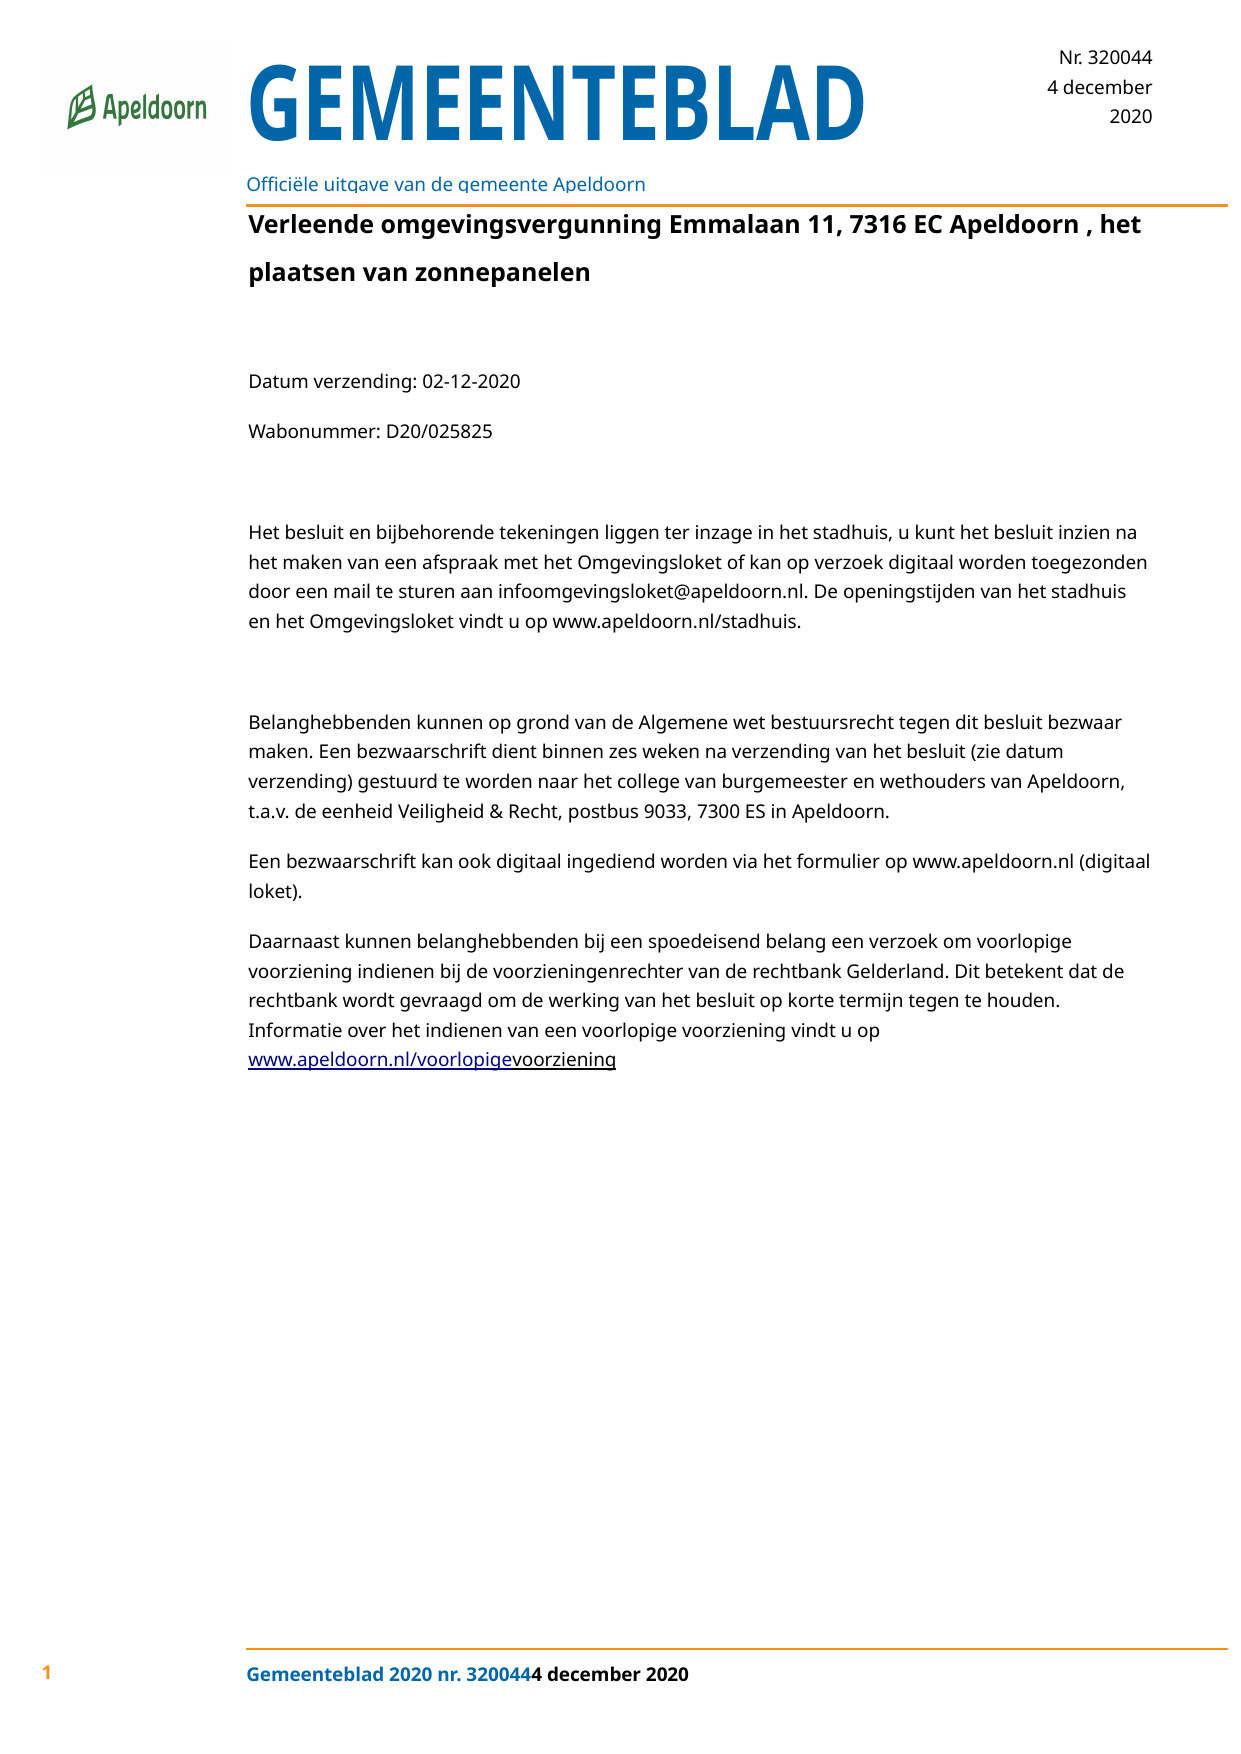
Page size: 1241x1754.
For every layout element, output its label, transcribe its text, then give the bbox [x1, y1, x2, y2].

text Verleende omgevingsvergunning Emmalaan 11, 7316 EC Apeldoorn , het plaatsen van zonnepanelen [248, 207, 1152, 288]
text Het besluit en bijbehorende tekeningen liggen ter inzage in het stadhuis, u kunt het besluit inzien na het maken van een afspraak met het Omgevingsloket of kan op verzoek digitaal worden toegezonden door een mail te sturen aan infoomgevingsloket@apeldoorn.nl. De openingstijden van het stadhuis en het Omgevingsloket vindt u op www.apeldoorn.nl/stadhuis. [248, 519, 1152, 634]
picture [41, 47, 231, 172]
text Daarnaast kunnen belanghebbenden bij een spoedeisend belang een verzoek om voorlopige voorziening indienen bij de voorzieningenrechter van de rechtbank Gelderland. Dit betekent dat de rechtbank wordt gevraagd om de werking van het besluit op korte termijn tegen te houden. Informatie over het indienen van een voorlopige voorziening vindt u op www.apeldoorn.nl/voorlopigevoorziening [248, 928, 1152, 1072]
text Belanghebbenden kunnen op grond van de Algemene wet bestuursrecht tegen dit besluit bezwaar maken. Een bezwaarschrift dient binnen zes weken na verzending van het besluit (zie datum verzending) gestuurd te worden naar het college van burgemeester en wethouders van Apeldoorn, t.a.v. de eenheid Veiligheid & Recht, postbus 9033, 7300 ES in Apeldoorn. [248, 709, 1152, 824]
text Een bezwaarschrift kan ook digitaal ingediend worden via het formulier op www.apeldoorn.nl (digitaal loket). [248, 848, 1152, 904]
text Datum verzending: 02-12-2020 [248, 368, 1152, 394]
text Wabonummer: D20/025825 [248, 419, 1152, 444]
